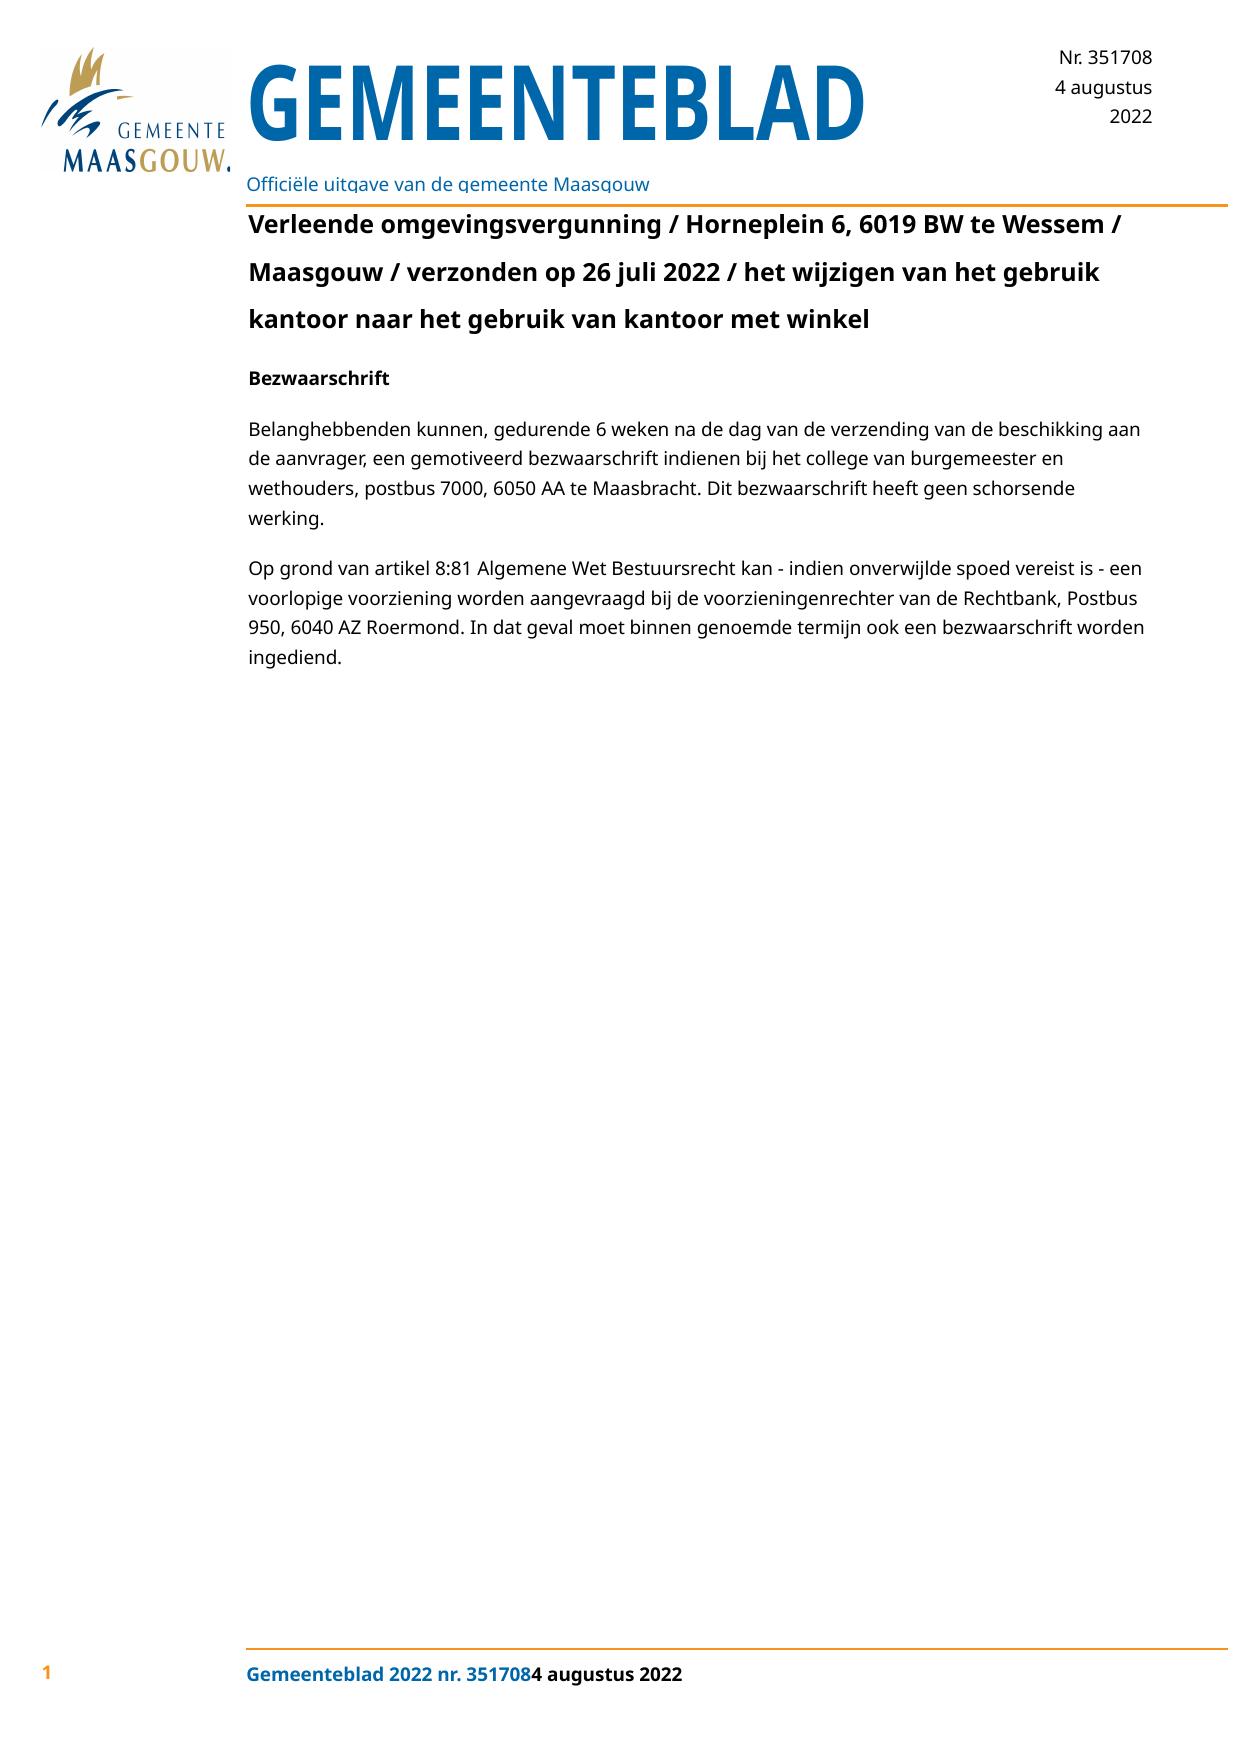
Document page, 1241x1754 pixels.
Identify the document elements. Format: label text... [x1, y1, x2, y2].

picture [41, 47, 231, 172]
text Bezwaarschrift [248, 366, 1152, 391]
text Belanghebbenden kunnen, gedurende 6 weken na de dag van de verzending van de beschikking aan de aanvrager, een gemotiveerd bezwaarschrift indienen bij het college van burgemeester en wethouders, postbus 7000, 6050 AA te Maasbracht. Dit bezwaarschrift heeft geen schorsende werking. [248, 416, 1152, 530]
text Verleende omgevingsvergunning / Horneplein 6, 6019 BW te Wessem / Maasgouw / verzonden op 26 juli 2022 / het wijzigen van het gebruik kantoor naar het gebruik van kantoor met winkel [248, 207, 1152, 336]
text Op grond van artikel 8:81 Algemene Wet Bestuursrecht kan - indien onverwijlde spoed vereist is - een voorlopige voorziening worden aangevraagd bij de voorzieningenrechter van de Rechtbank, Postbus 950, 6040 AZ Roermond. In dat geval moet binnen genoemde termijn ook een bezwaarschrift worden ingediend. [248, 555, 1152, 669]
